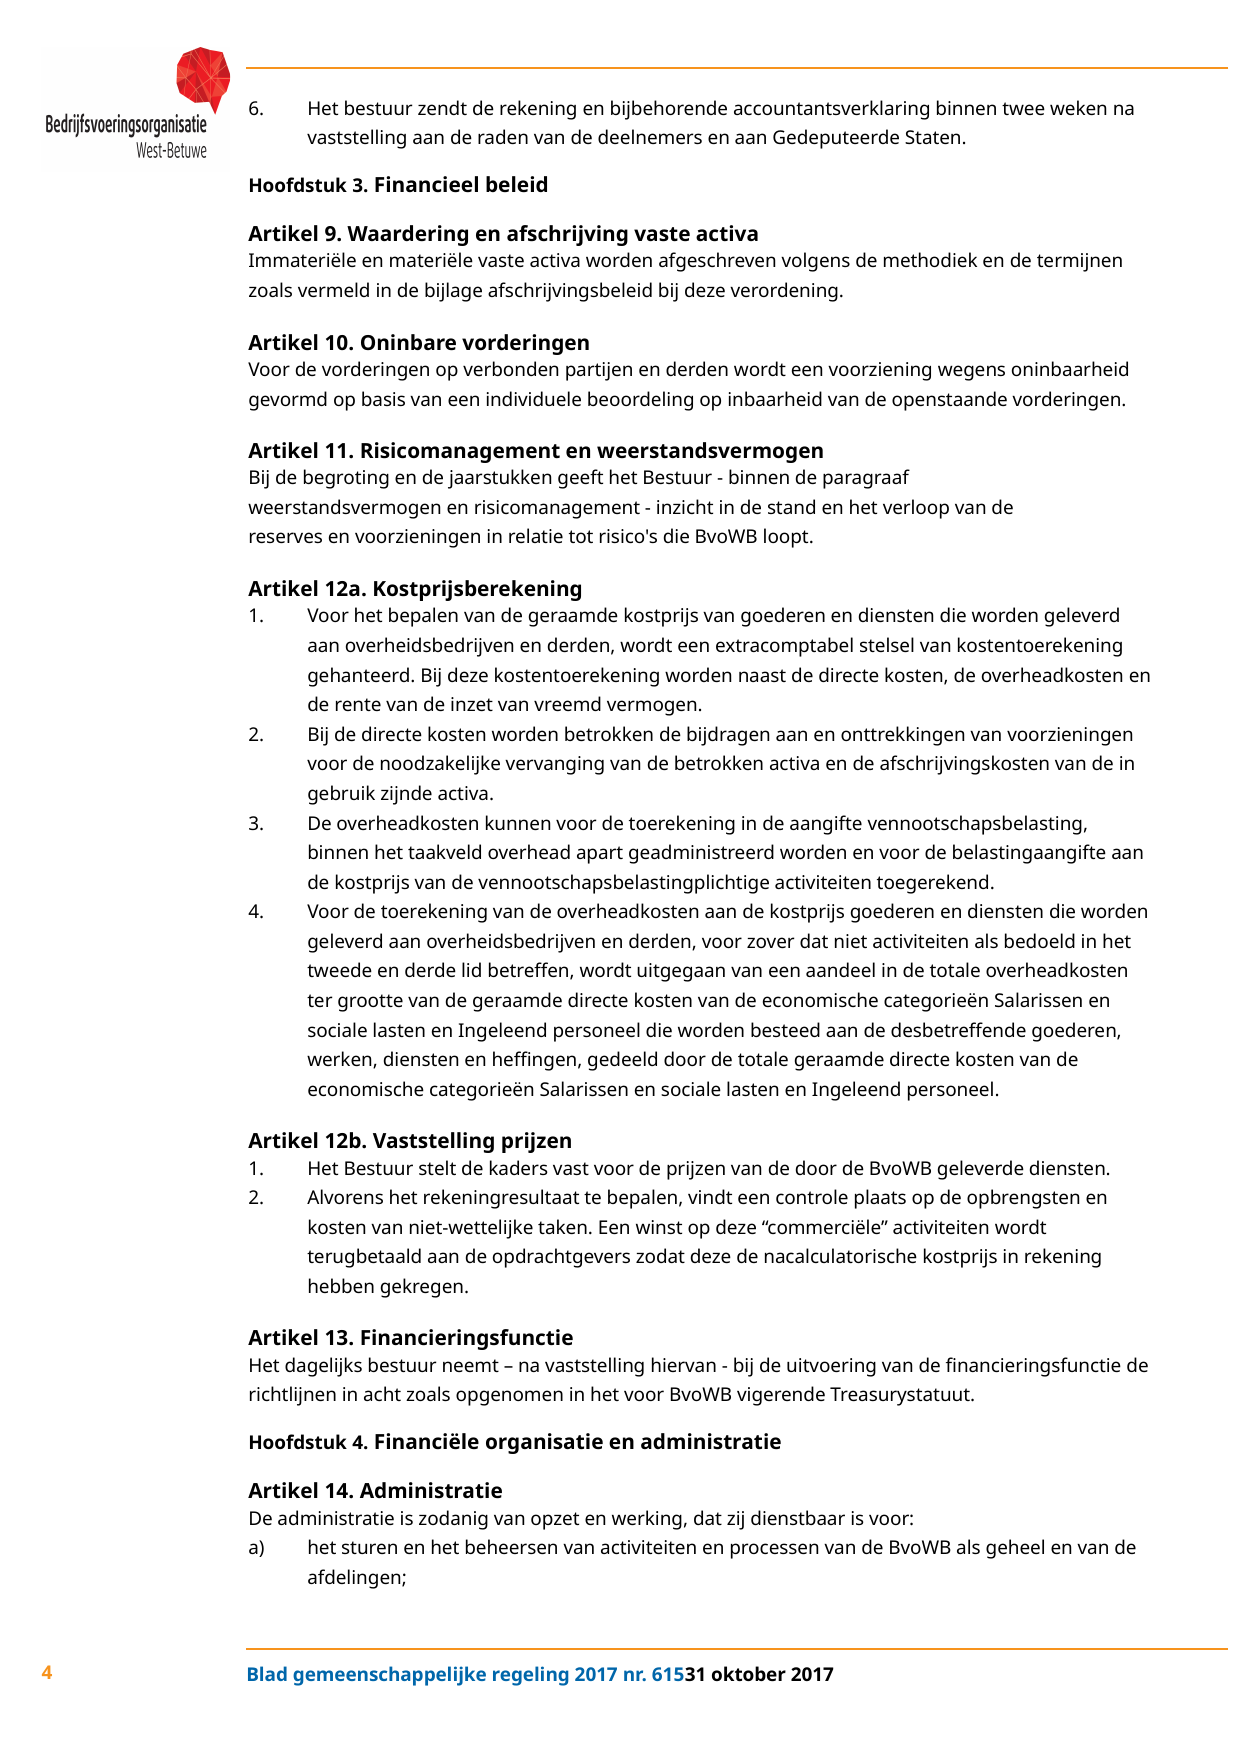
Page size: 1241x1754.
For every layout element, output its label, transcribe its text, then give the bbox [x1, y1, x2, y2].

picture [41, 47, 231, 172]
list het sturen en het beheersen van activiteiten en processen van de BvoWB als geheel en van de afdelingen; [248, 1534, 1152, 1590]
list Het bestuur zendt de rekening en bijbehorende accountantsverklaring binnen twee weken na vaststelling aan de raden van de deelnemers en aan Gedeputeerde Staten. [248, 95, 1152, 150]
list De overheadkosten kunnen voor de toerekening in de aangifte vennootschapsbelasting, binnen het taakveld overhead apart geadministreerd worden en voor de belastingaangifte aan de kostprijs van de vennootschapsbelastingplichtige activiteiten toegerekend. [248, 810, 1152, 894]
text reserves en voorzieningen in relatie tot risico's die BvoWB loopt. [248, 524, 1152, 549]
list Het Bestuur stelt de kaders vast voor de prijzen van de door de BvoWB geleverde diensten. [248, 1155, 1152, 1181]
text De administratie is zodanig van opzet en werking, dat zij dienstbaar is voor: [248, 1505, 1152, 1531]
text Artikel 10. Oninbare vorderingen [248, 328, 1152, 356]
list Bij de directe kosten worden betrokken de bijdragen aan en onttrekkingen van voorzieningen voor de noodzakelijke vervanging van de betrokken activa en de afschrijvingskosten van de in gebruik zijnde activa. [248, 721, 1152, 806]
list Alvorens het rekeningresultaat te bepalen, vindt een controle plaats op de opbrengsten en kosten van niet-wettelijke taken. Een winst op deze “commerciële” activiteiten wordt terugbetaald aan de opdrachtgevers zodat deze de nacalculatorische kostprijs in rekening hebben gekregen. [248, 1184, 1152, 1299]
text Immateriële en materiële vaste activa worden afgeschreven volgens de methodiek en de termijnen zoals vermeld in de bijlage afschrijvingsbeleid bij deze verordening. [248, 248, 1152, 303]
text Artikel 12b. Vaststelling prijzen [248, 1126, 1152, 1155]
list Voor het bepalen van de geraamde kostprijs van goederen en diensten die worden geleverd aan overheidsbedrijven en derden, wordt een extracomptabel stelsel van kostentoerekening gehanteerd. Bij deze kostentoerekening worden naast de directe kosten, de overheadkosten en de rente van de inzet van vreemd vermogen. [248, 603, 1152, 717]
text Hoofdstuk 4. Financiële organisatie en administratie [248, 1427, 1152, 1456]
text Het dagelijks bestuur neemt – na vaststelling hiervan - bij de uitvoering van de financieringsfunctie de richtlijnen in acht zoals opgenomen in het voor BvoWB vigerende Treasurystatuut. [248, 1352, 1152, 1407]
text Hoofdstuk 3. Financieel beleid [248, 170, 1152, 198]
text Artikel 14. Administratie [248, 1476, 1152, 1505]
text Artikel 13. Financieringsfunctie [248, 1323, 1152, 1352]
text Artikel 11. Risicomanagement en weerstandsvermogen [248, 436, 1152, 464]
text weerstandsvermogen en risicomanagement - inzicht in de stand en het verloop van de [248, 494, 1152, 520]
list Voor de toerekening van de overheadkosten aan de kostprijs goederen en diensten die worden geleverd aan overheidsbedrijven en derden, voor zover dat niet activiteiten als bedoeld in het tweede en derde lid betreffen, wordt uitgegaan van een aandeel in de totale overheadkosten ter grootte van de geraamde directe kosten van de economische categorieën Salarissen en sociale lasten en Ingeleend personeel die worden besteed aan de desbetreffende goederen, werken, diensten en heffingen, gedeeld door de totale geraamde directe kosten van de economische categorieën Salarissen en sociale lasten en Ingeleend personeel. [248, 898, 1152, 1102]
text Artikel 12a. Kostprijsberekening [248, 574, 1152, 603]
text Artikel 9. Waardering en afschrijving vaste activa [248, 219, 1152, 248]
text Voor de vorderingen op verbonden partijen en derden wordt een voorziening wegens oninbaarheid gevormd op basis van een individuele beoordeling op inbaarheid van de openstaande vorderingen. [248, 356, 1152, 411]
text Bij de begroting en de jaarstukken geeft het Bestuur - binnen de paragraaf [248, 464, 1152, 490]
